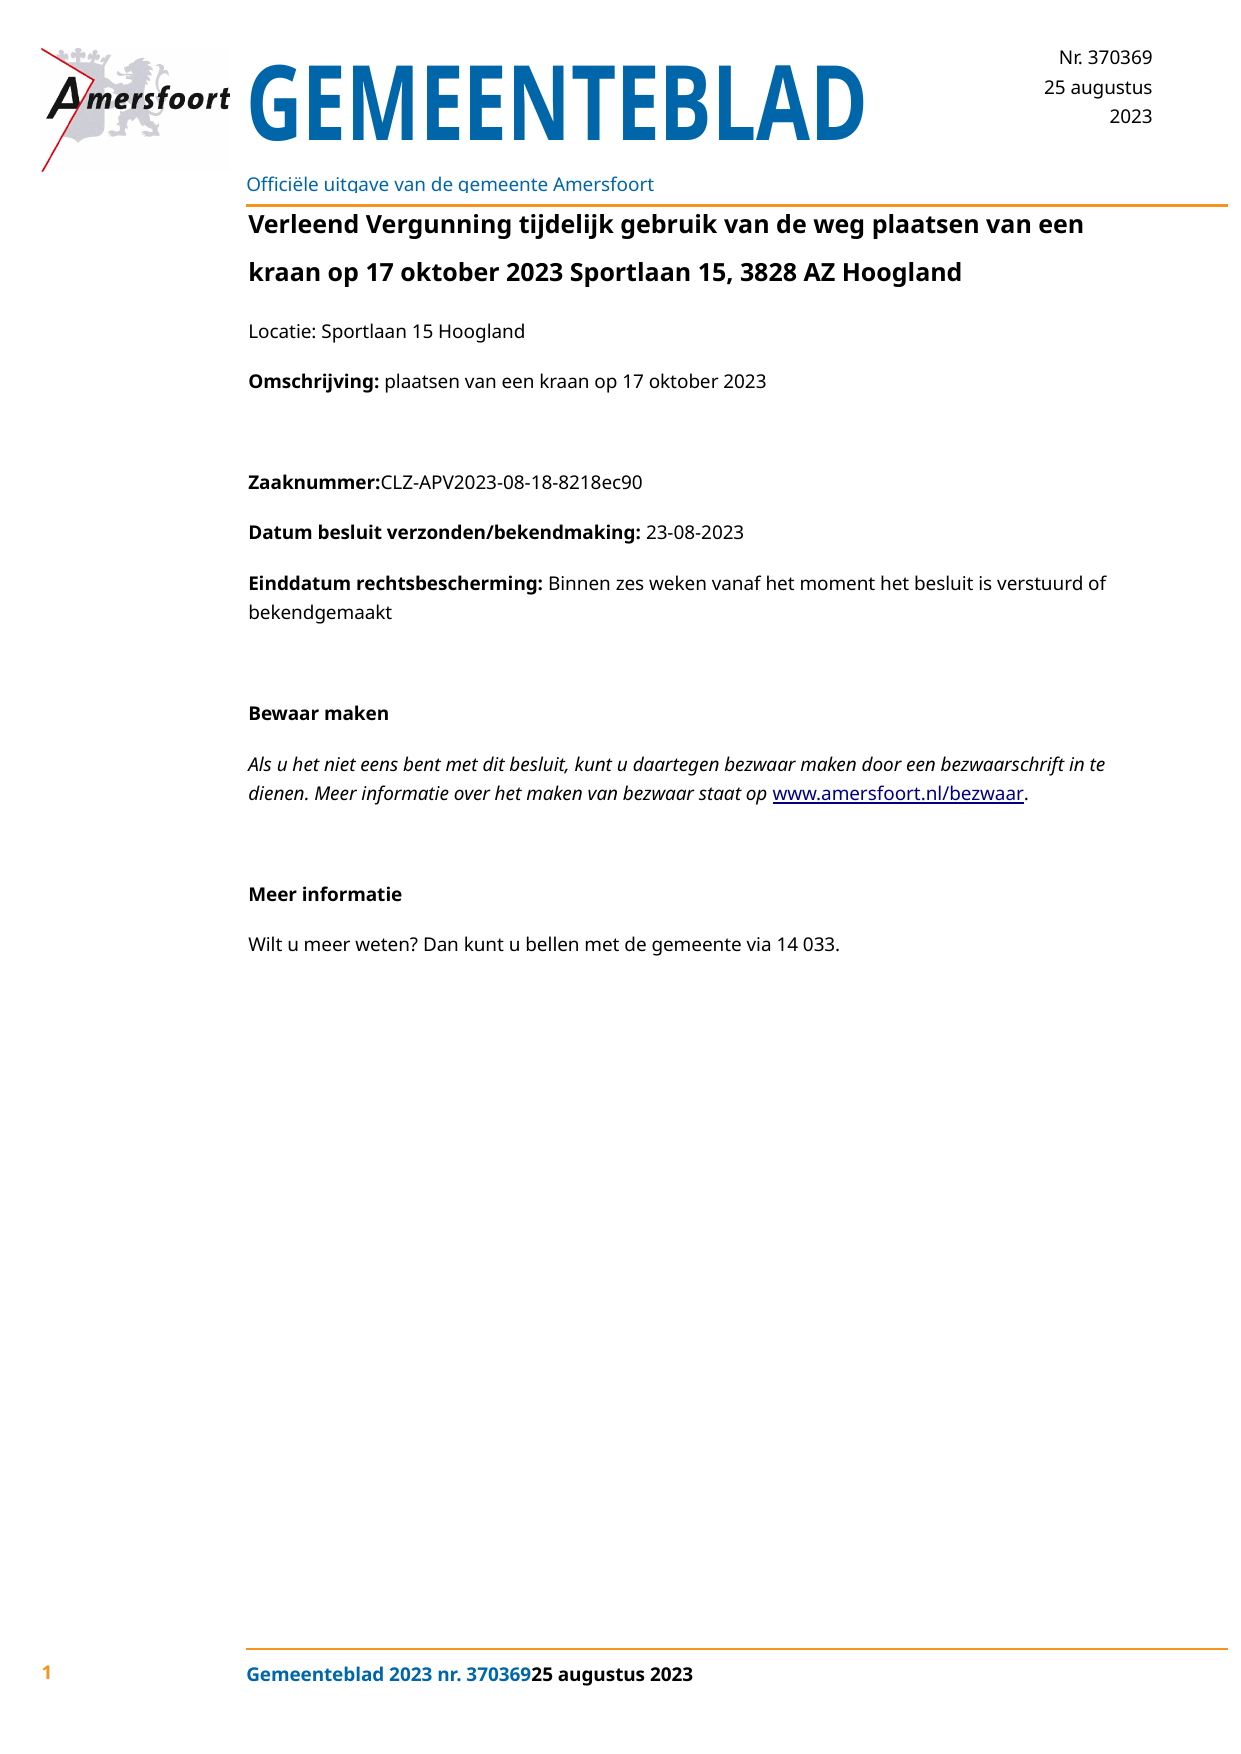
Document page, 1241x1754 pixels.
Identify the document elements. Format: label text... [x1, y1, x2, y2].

text Meer informatie [248, 881, 1152, 907]
text Wilt u meer weten? Dan kunt u bellen met de gemeente via 14 033. [248, 932, 1152, 957]
text Bewaar maken [248, 700, 1152, 726]
text Verleend Vergunning tijdelijk gebruik van de weg plaatsen van een kraan op 17 oktober 2023 Sportlaan 15, 3828 AZ Hoogland [248, 207, 1152, 288]
text Locatie: Sportlaan 15 Hoogland [248, 318, 1152, 344]
picture [41, 47, 231, 172]
text Zaaknummer:CLZ-APV2023-08-18-8218ec90 [248, 469, 1152, 495]
text Einddatum rechtsbescherming: Binnen zes weken vanaf het moment het besluit is verstuurd of bekendgemaakt [248, 570, 1152, 625]
text Datum besluit verzonden/bekendmaking: 23-08-2023 [248, 519, 1152, 545]
text Omschrijving: plaatsen van een kraan op 17 oktober 2023 [248, 368, 1152, 394]
text Als u het niet eens bent met dit besluit, kunt u daartegen bezwaar maken door een bezwaarschrift in te dienen. Meer informatie over het maken van bezwaar staat op www.amersfoort.nl/bezwaar. [248, 751, 1152, 806]
